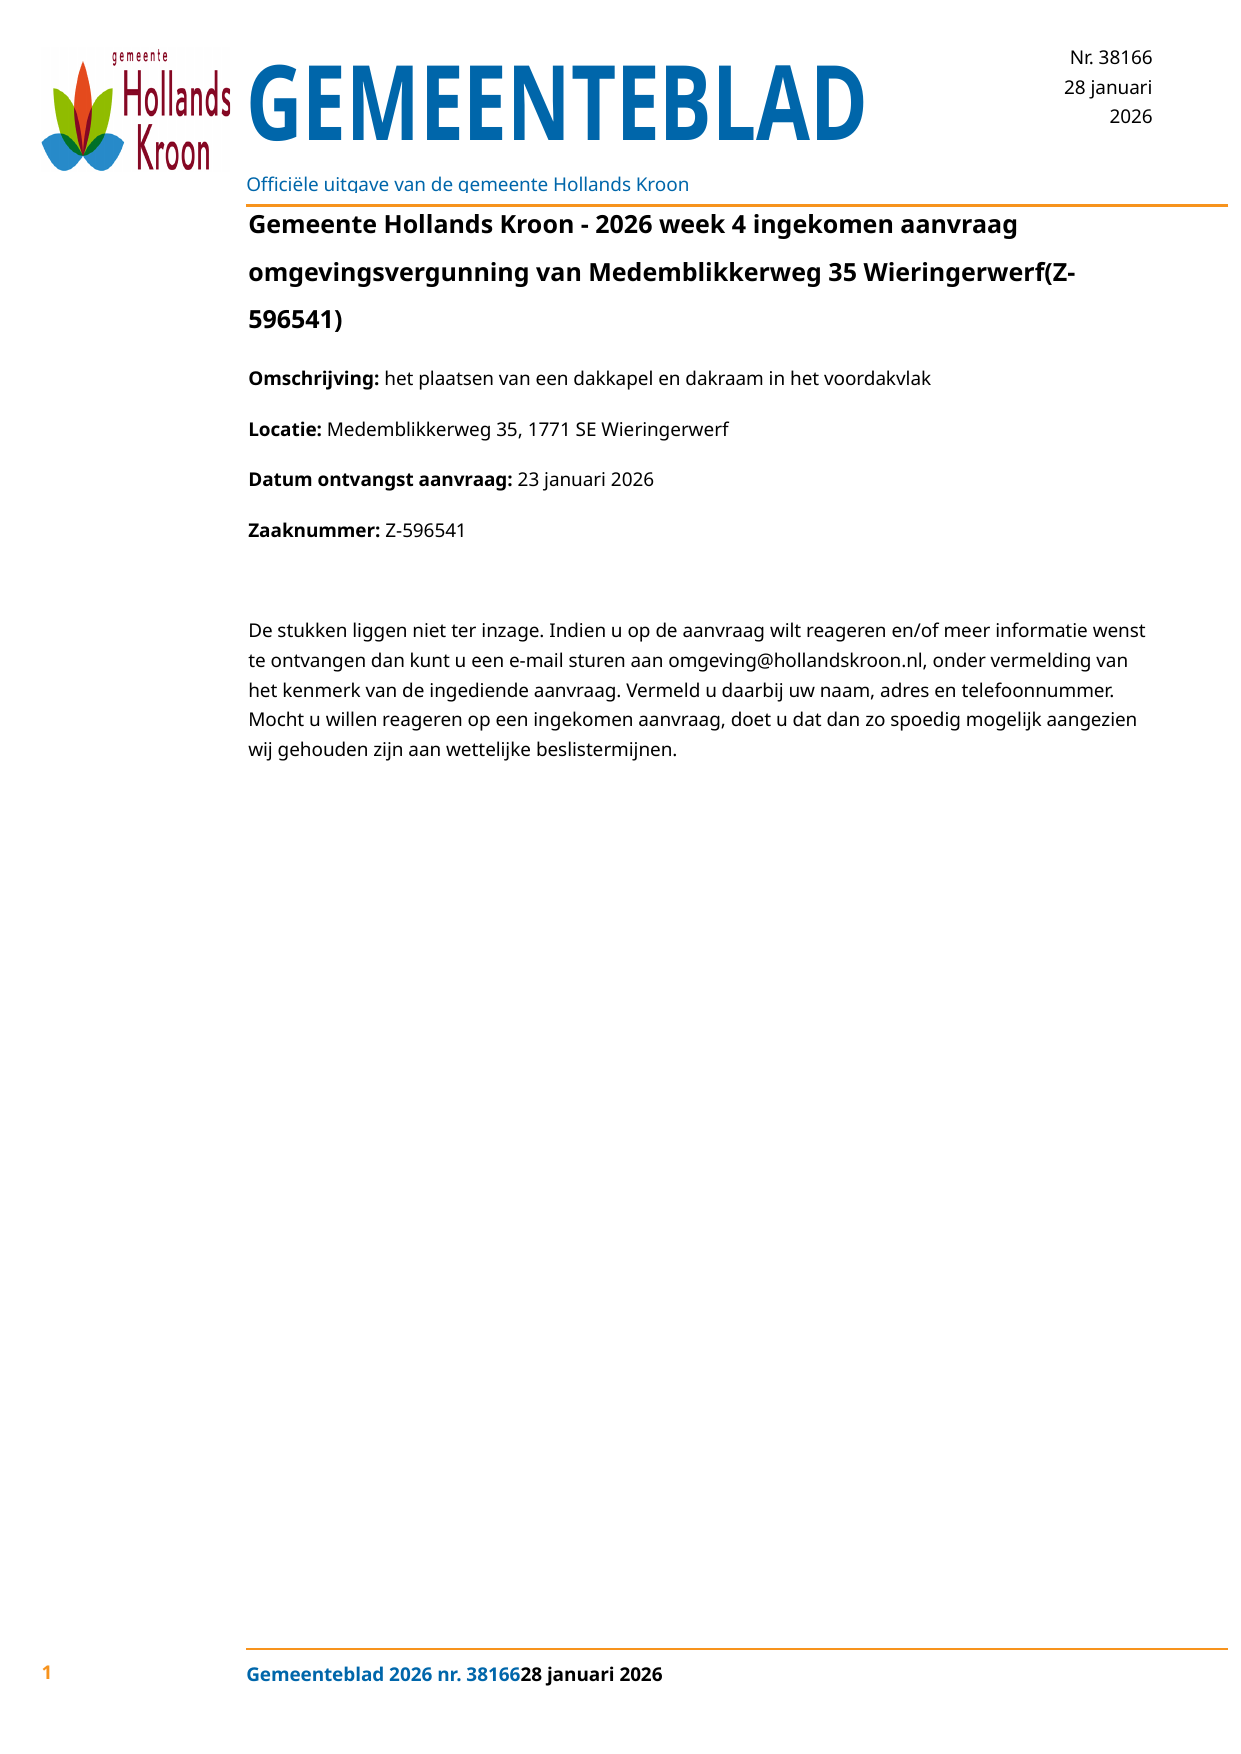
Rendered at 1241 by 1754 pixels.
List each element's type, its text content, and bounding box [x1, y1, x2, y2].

text De stukken liggen niet ter inzage. Indien u op de aanvraag wilt reageren en/of meer informatie wenst te ontvangen dan kunt u een e-mail sturen aan omgeving@hollandskroon.nl, onder vermelding van het kenmerk van de ingediende aanvraag. Vermeld u daarbij uw naam, adres en telefoonnummer. Mocht u willen reageren op een ingekomen aanvraag, doet u dat dan zo spoedig mogelijk aangezien wij gehouden zijn aan wettelijke beslistermijnen. [248, 618, 1152, 762]
text Omschrijving: het plaatsen van een dakkapel en dakraam in het voordakvlak [248, 366, 1152, 391]
text Locatie: Medemblikkerweg 35, 1771 SE Wieringerwerf [248, 416, 1152, 442]
text Gemeente Hollands Kroon - 2026 week 4 ingekomen aanvraag omgevingsvergunning van Medemblikkerweg 35 Wieringerwerf(Z-596541) [248, 207, 1152, 336]
text Zaaknummer: Z-596541 [248, 517, 1152, 542]
picture [41, 47, 231, 172]
text Datum ontvangst aanvraag: 23 januari 2026 [248, 466, 1152, 492]
